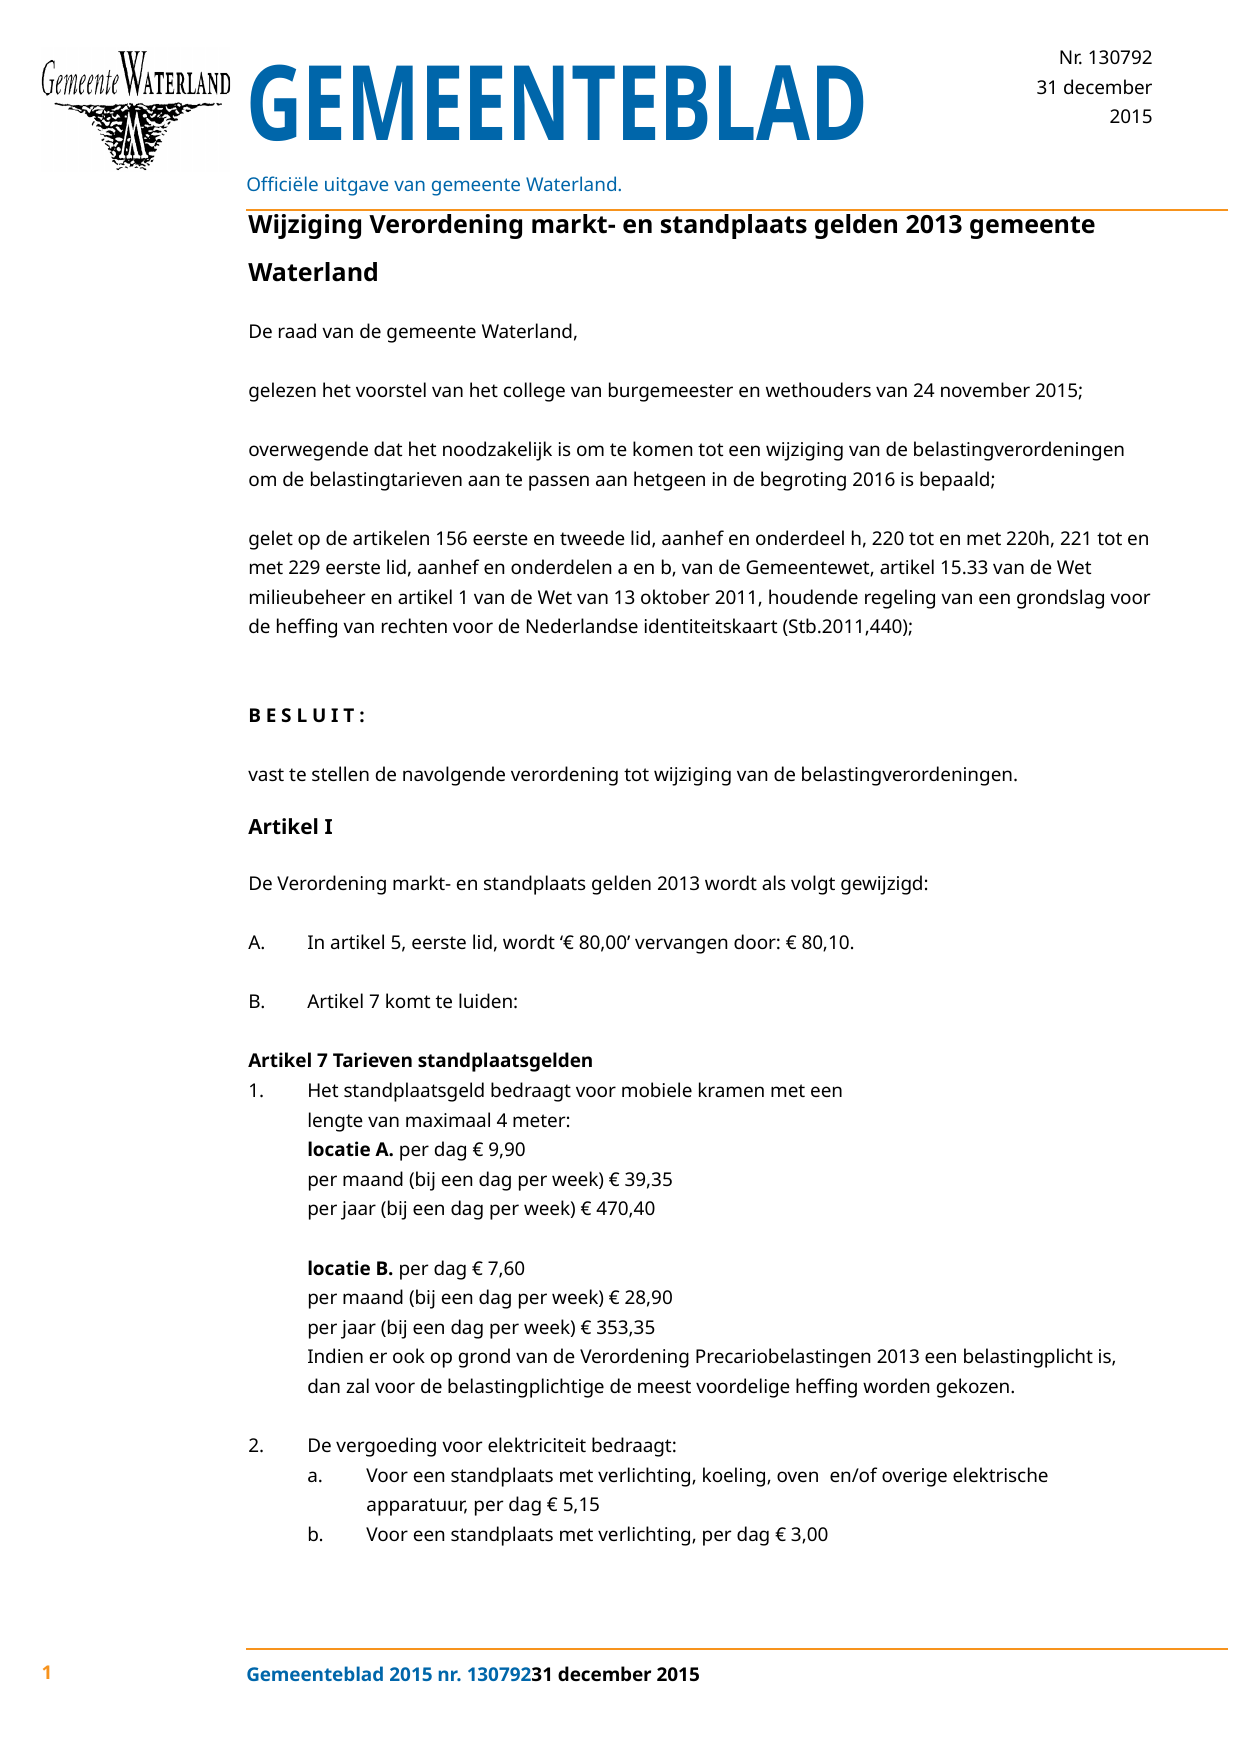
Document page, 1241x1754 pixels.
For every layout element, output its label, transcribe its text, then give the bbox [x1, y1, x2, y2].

list Voor een standplaats met verlichting, per dag € 3,00 [307, 1521, 1152, 1547]
text vast te stellen de navolgende verordening tot wijziging van de belastingverordeningen. [248, 762, 1152, 787]
list Het standplaatsgeld bedraagt voor mobiele kramen met een [248, 1077, 1152, 1103]
list Voor een standplaats met verlichting, koeling, oven en/of overige elektrische apparatuur, per dag € 5,15 [307, 1462, 1152, 1517]
list per jaar (bij een dag per week) € 353,35 [248, 1314, 1152, 1339]
text gelezen het voorstel van het college van burgemeester en wethouders van 24 november 2015; [248, 377, 1152, 403]
list locatie B. per dag € 7,60 [248, 1255, 1152, 1280]
text De Verordening markt- en standplaats gelden 2013 wordt als volgt gewijzigd: [248, 870, 1152, 896]
text Wijziging Verordening markt- en standplaats gelden 2013 gemeente Waterland [248, 211, 1152, 288]
list Artikel 7 komt te luiden: [248, 988, 1152, 1014]
list In artikel 5, eerste lid, wordt ‘€ 80,00’ vervangen door: € 80,10. [248, 929, 1152, 955]
list per jaar (bij een dag per week) € 470,40 [248, 1196, 1152, 1221]
text B E S L U I T : [248, 702, 1152, 728]
picture [41, 47, 231, 172]
text gelet op de artikelen 156 eerste en tweede lid, aanhef en onderdeel h, 220 tot en met 220h, 221 tot en met 229 eerste lid, aanhef en onderdelen a en b, van de Gemeentewet, artikel 15.33 van de Wet milieubeheer en artikel 1 van de Wet van 13 oktober 2011, houdende regeling van een grondslag voor de heffing van rechten voor de Nederlandse identiteitskaart (Stb.2011,440); [248, 525, 1152, 639]
list per maand (bij een dag per week) € 39,35 [248, 1166, 1152, 1192]
list dan zal voor de belastingplichtige de meest voordelige heffing worden gekozen. [248, 1373, 1152, 1399]
list De vergoeding voor elektriciteit bedraagt: [248, 1432, 1152, 1458]
list Indien er ook op grond van de Verordening Precariobelastingen 2013 een belastingplicht is, [248, 1343, 1152, 1369]
text overwegende dat het noodzakelijk is om te komen tot een wijziging van de belastingverordeningen om de belastingtarieven aan te passen aan hetgeen in de begroting 2016 is bepaald; [248, 436, 1152, 492]
list lengte van maximaal 4 meter: [248, 1107, 1152, 1132]
list locatie A. per dag € 9,90 [248, 1136, 1152, 1162]
text De raad van de gemeente Waterland, [248, 318, 1152, 344]
list per maand (bij een dag per week) € 28,90 [248, 1284, 1152, 1310]
text Artikel 7 Tarieven standplaatsgelden [248, 1048, 1152, 1073]
text Artikel I [248, 812, 1152, 841]
